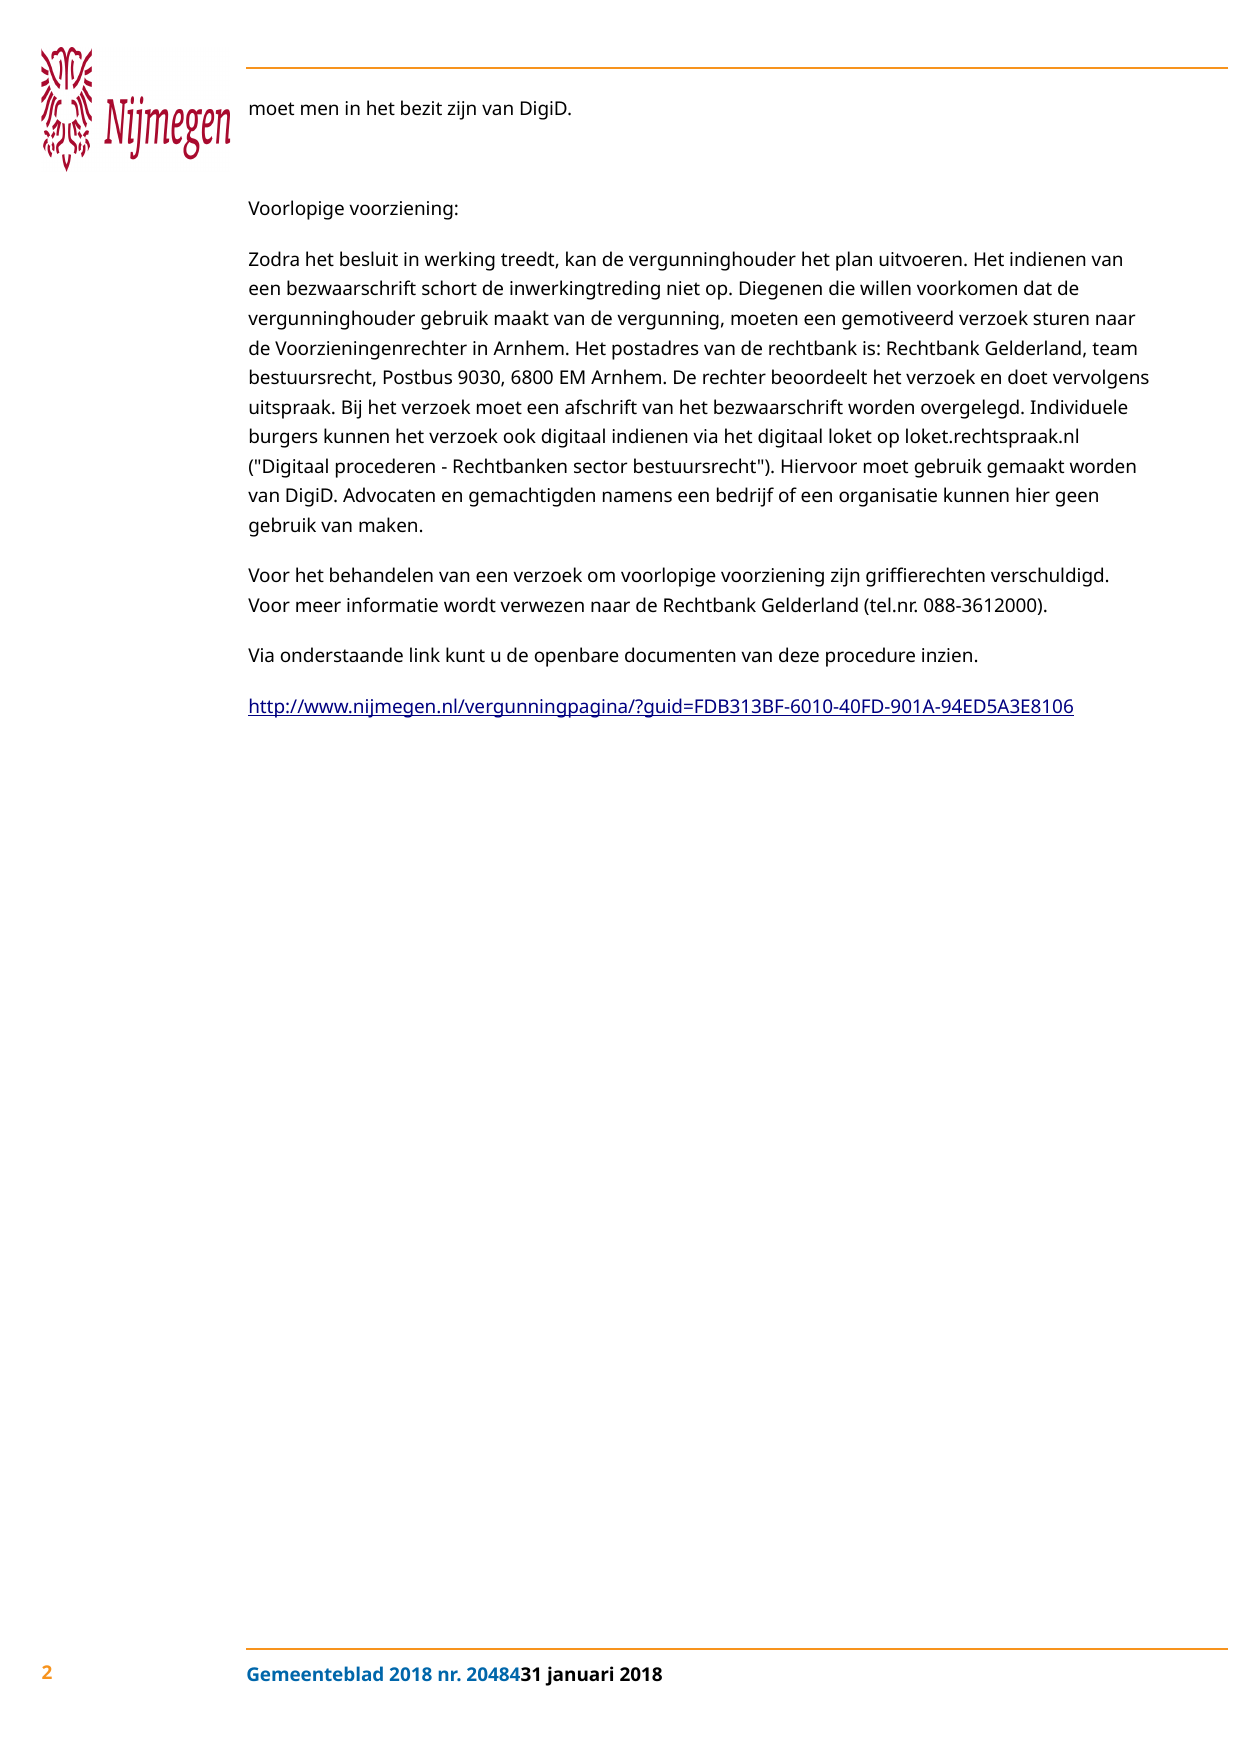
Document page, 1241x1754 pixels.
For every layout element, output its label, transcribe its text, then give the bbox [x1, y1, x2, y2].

text moet men in het bezit zijn van DigiD. [248, 95, 1152, 121]
text http://www.nijmegen.nl/vergunningpagina/?guid=FDB313BF-6010-40FD-901A-94ED5A3E8106 [248, 693, 1152, 719]
text Zodra het besluit in werking treedt, kan de vergunninghouder het plan uitvoeren. Het indienen van een bezwaarschrift schort de inwerkingtreding niet op. Diegenen die willen voorkomen dat de vergunninghouder gebruik maakt van de vergunning, moeten een gemotiveerd verzoek sturen naar de Voorzieningenrechter in Arnhem. Het postadres van de rechtbank is: Rechtbank Gelderland, team bestuursrecht, Postbus 9030, 6800 EM Arnhem. De rechter beoordeelt het verzoek en doet vervolgens uitspraak. Bij het verzoek moet een afschrift van het bezwaarschrift worden overgelegd. Individuele burgers kunnen het verzoek ook digitaal indienen via het digitaal loket op loket.rechtspraak.nl ("Digitaal procederen - Rechtbanken sector bestuursrecht"). Hiervoor moet gebruik gemaakt worden van DigiD. Advocaten en gemachtigden namens een bedrijf of een organisatie kunnen hier geen gebruik van maken. [248, 246, 1152, 538]
text Voorlopige voorziening: [248, 196, 1152, 221]
text Voor het behandelen van een verzoek om voorlopige voorziening zijn griffierechten verschuldigd. Voor meer informatie wordt verwezen naar de Rechtbank Gelderland (tel.nr. 088-3612000). [248, 563, 1152, 618]
picture [41, 47, 231, 172]
text Via onderstaande link kunt u de openbare documenten van deze procedure inzien. [248, 643, 1152, 668]
